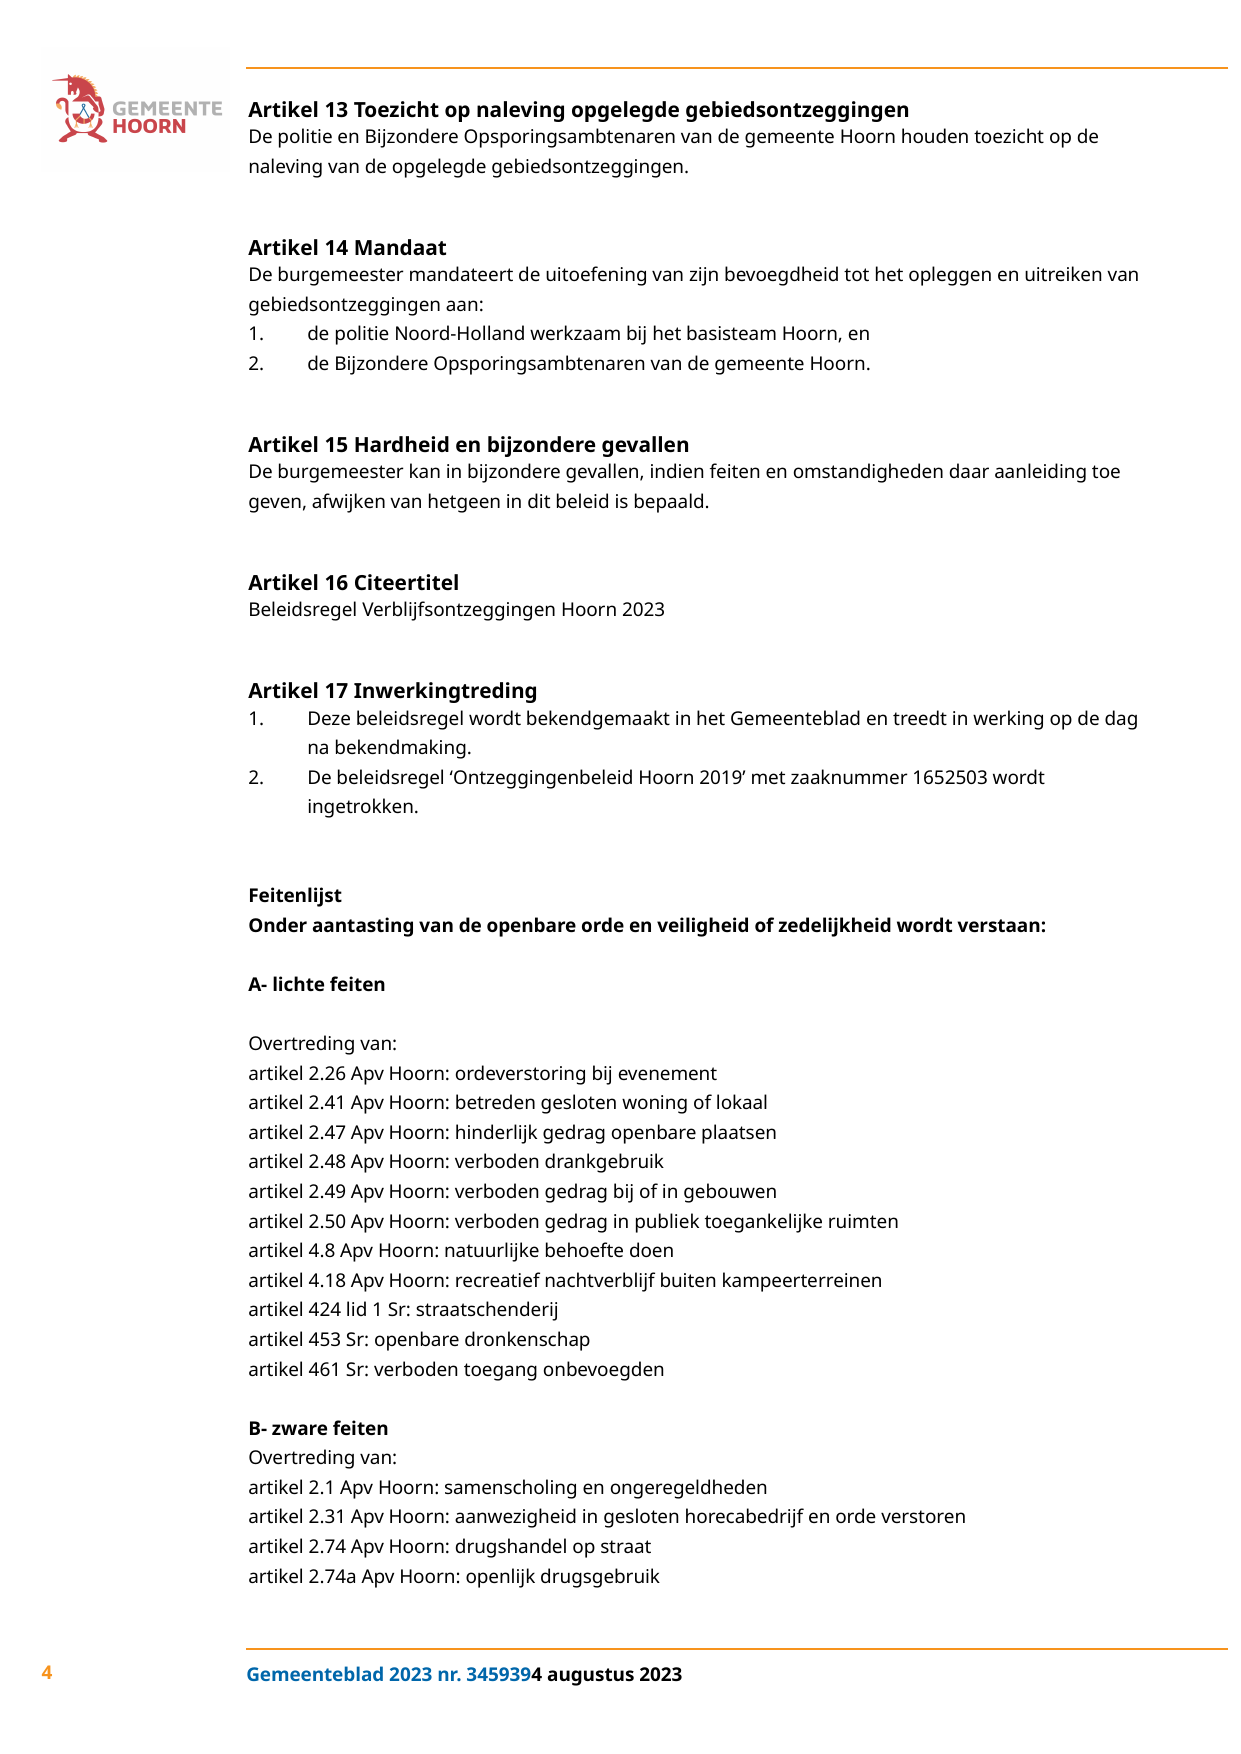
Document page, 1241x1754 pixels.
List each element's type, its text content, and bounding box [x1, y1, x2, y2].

text A- lichte feiten [248, 971, 1152, 997]
list Deze beleidsregel wordt bekendgemaakt in het Gemeenteblad en treedt in werking op de dag na bekendmaking. [248, 705, 1152, 760]
list de politie Noord-Holland werkzaam bij het basisteam Hoorn, en [248, 320, 1152, 346]
text artikel 2.48 Apv Hoorn: verboden drankgebruik [248, 1149, 1152, 1174]
text De burgemeester kan in bijzondere gevallen, indien feiten en omstandigheden daar aanleiding toe geven, afwijken van hetgeen in dit beleid is bepaald. [248, 458, 1152, 514]
text Artikel 15 Hardheid en bijzondere gevallen [248, 430, 1152, 458]
text artikel 2.50 Apv Hoorn: verboden gedrag in publiek toegankelijke ruimten [248, 1208, 1152, 1233]
text artikel 461 Sr: verboden toegang onbevoegden [248, 1356, 1152, 1381]
text artikel 2.26 Apv Hoorn: ordeverstoring bij evenement [248, 1060, 1152, 1086]
text artikel 4.8 Apv Hoorn: natuurlijke behoefte doen [248, 1237, 1152, 1263]
picture [41, 47, 231, 172]
text Artikel 14 Mandaat [248, 233, 1152, 261]
text Feitenlijst [248, 882, 1152, 908]
text artikel 4.18 Apv Hoorn: recreatief nachtverblijf buiten kampeerterreinen [248, 1267, 1152, 1293]
text Overtreding van: [248, 1030, 1152, 1056]
list de Bijzondere Opsporingsambtenaren van de gemeente Hoorn. [248, 350, 1152, 376]
text artikel 2.74 Apv Hoorn: drugshandel op straat [248, 1533, 1152, 1559]
text artikel 2.47 Apv Hoorn: hinderlijk gedrag openbare plaatsen [248, 1119, 1152, 1145]
text artikel 2.31 Apv Hoorn: aanwezigheid in gesloten horecabedrijf en orde verstoren [248, 1504, 1152, 1529]
text Onder aantasting van de openbare orde en veiligheid of zedelijkheid wordt verstaan: [248, 912, 1152, 938]
text Beleidsregel Verblijfsontzeggingen Hoorn 2023 [248, 596, 1152, 622]
text De burgemeester mandateert de uitoefening van zijn bevoegdheid tot het opleggen en uitreiken van gebiedsontzeggingen aan: [248, 261, 1152, 317]
text Artikel 16 Citeertitel [248, 568, 1152, 596]
text Artikel 17 Inwerkingtreding [248, 676, 1152, 705]
text B- zware feiten [248, 1415, 1152, 1441]
text Overtreding van: [248, 1444, 1152, 1470]
text De politie en Bijzondere Opsporingsambtenaren van de gemeente Hoorn houden toezicht op de naleving van de opgelegde gebiedsontzeggingen. [248, 123, 1152, 178]
list De beleidsregel ‘Ontzeggingenbeleid Hoorn 2019’ met zaaknummer 1652503 wordt ingetrokken. [248, 764, 1152, 819]
text Artikel 13 Toezicht op naleving opgelegde gebiedsontzeggingen [248, 95, 1152, 123]
text artikel 453 Sr: openbare dronkenschap [248, 1326, 1152, 1352]
text artikel 424 lid 1 Sr: straatschenderij [248, 1297, 1152, 1322]
text artikel 2.49 Apv Hoorn: verboden gedrag bij of in gebouwen [248, 1178, 1152, 1204]
text artikel 2.74a Apv Hoorn: openlijk drugsgebruik [248, 1563, 1152, 1588]
text artikel 2.1 Apv Hoorn: samenscholing en ongeregeldheden [248, 1474, 1152, 1500]
text artikel 2.41 Apv Hoorn: betreden gesloten woning of lokaal [248, 1089, 1152, 1115]
